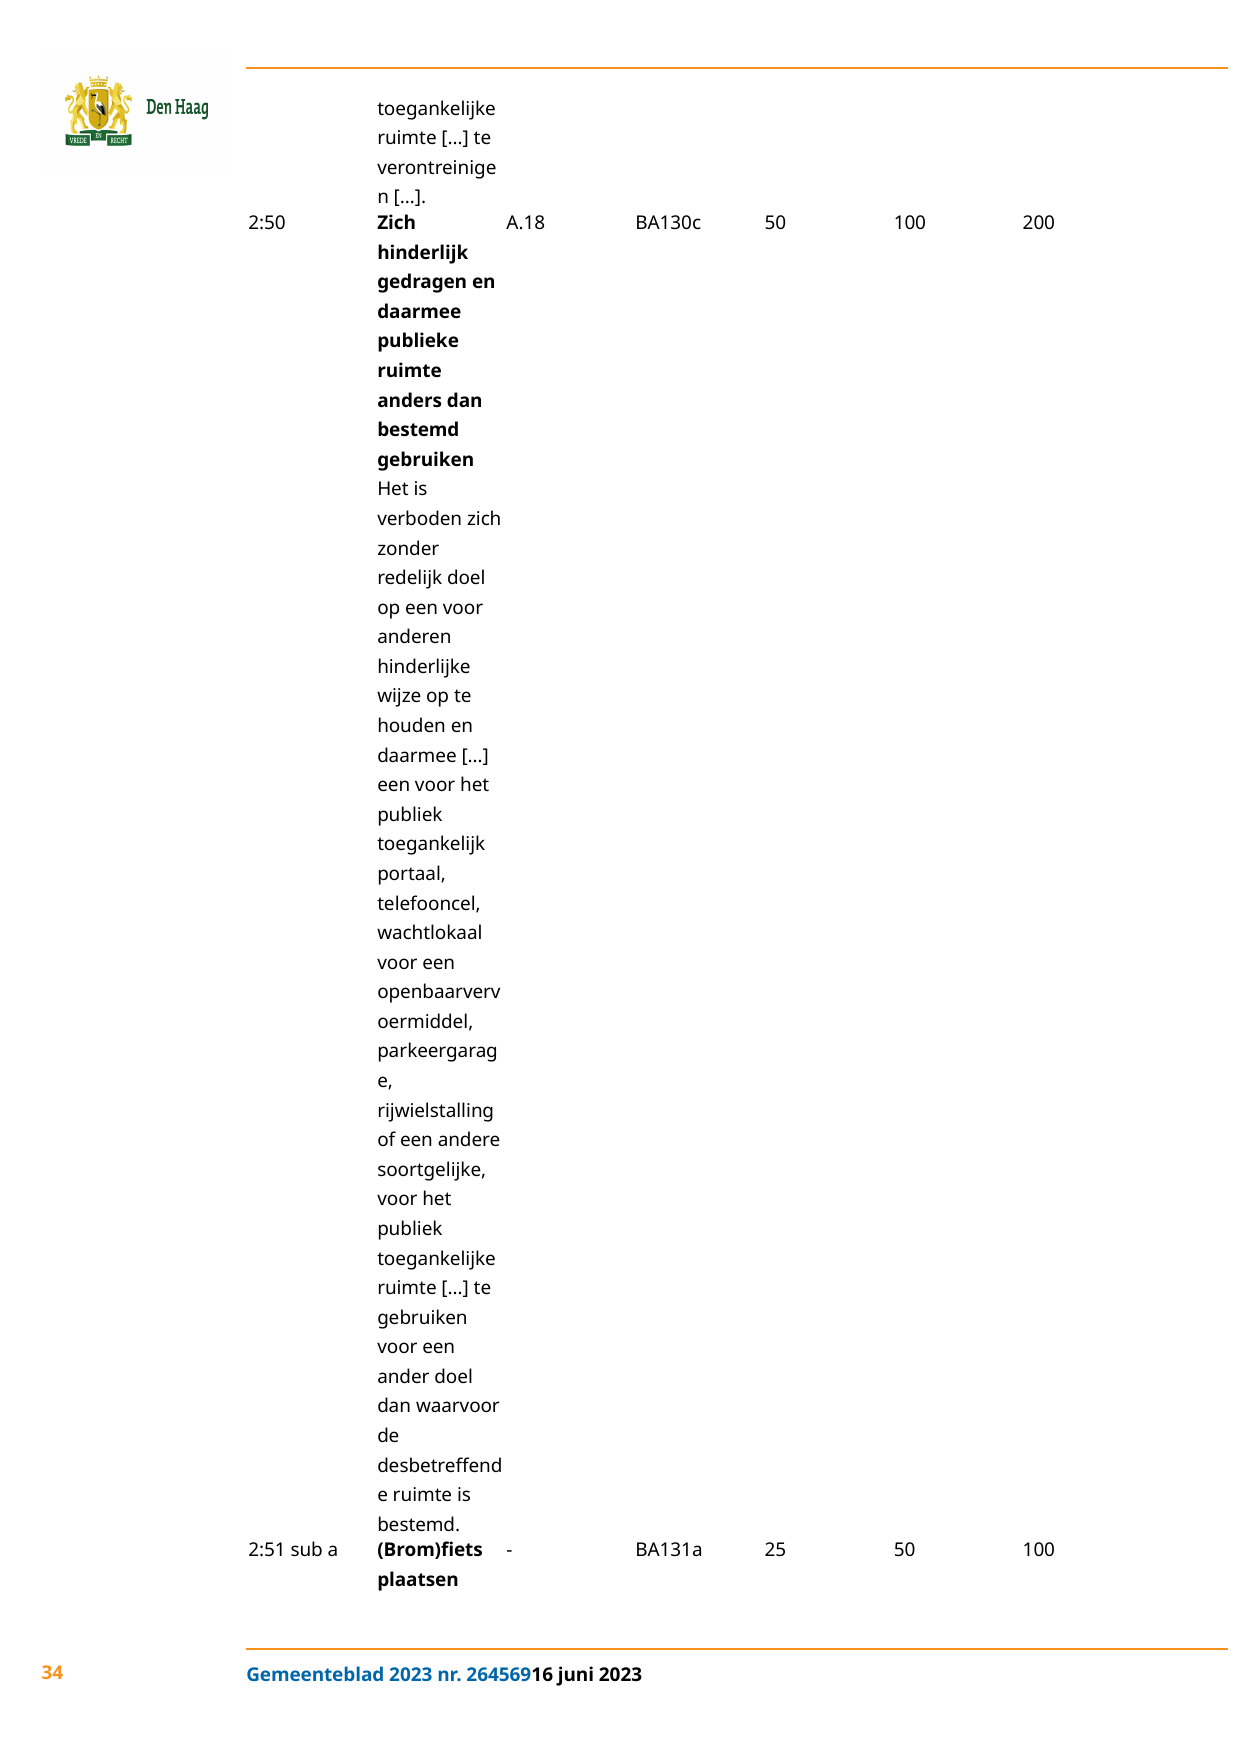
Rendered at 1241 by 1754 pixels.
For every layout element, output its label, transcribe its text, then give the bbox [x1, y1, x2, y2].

table_cell 25 [764, 1537, 893, 1592]
table_cell 2:51 sub a [248, 1537, 377, 1592]
table_cell [1023, 95, 1152, 209]
table_cell A.18 [506, 209, 635, 1537]
table_cell - [506, 1537, 635, 1592]
picture [41, 47, 231, 172]
table_cell BA131a [635, 1537, 764, 1592]
table_cell [635, 95, 764, 209]
table_cell [506, 95, 635, 209]
table_cell BA130c [635, 209, 764, 1537]
table_cell toegankelijke ruimte […] te verontreinigen […]. [377, 95, 506, 209]
table_cell 100 [1023, 1537, 1152, 1592]
table_cell [894, 95, 1022, 209]
table_cell 50 [894, 1537, 1022, 1592]
table_cell 50 [764, 209, 893, 1537]
table_cell 200 [1023, 209, 1152, 1537]
table_cell 2:50 [248, 209, 377, 1537]
table_cell Zich hinderlijk gedragen en daarmee publieke ruimte anders dan bestemd gebruiken Het is verboden zich zonder redelijk doel op een voor anderen hinderlijke wijze op te houden en daarmee […] een voor het publiek toegankelijk portaal, telefooncel, wachtlokaal voor een openbaarvervoermiddel, parkeergarage, rijwielstalling of een andere soortgelijke, voor het publiek toegankelijke ruimte […] te gebruiken voor een ander doel dan waarvoor de desbetreffende ruimte is bestemd. [377, 209, 506, 1537]
table_cell [248, 95, 377, 209]
table_cell [764, 95, 893, 209]
table_cell (Brom)fiets plaatsen [377, 1537, 506, 1592]
table_cell 100 [894, 209, 1022, 1537]
